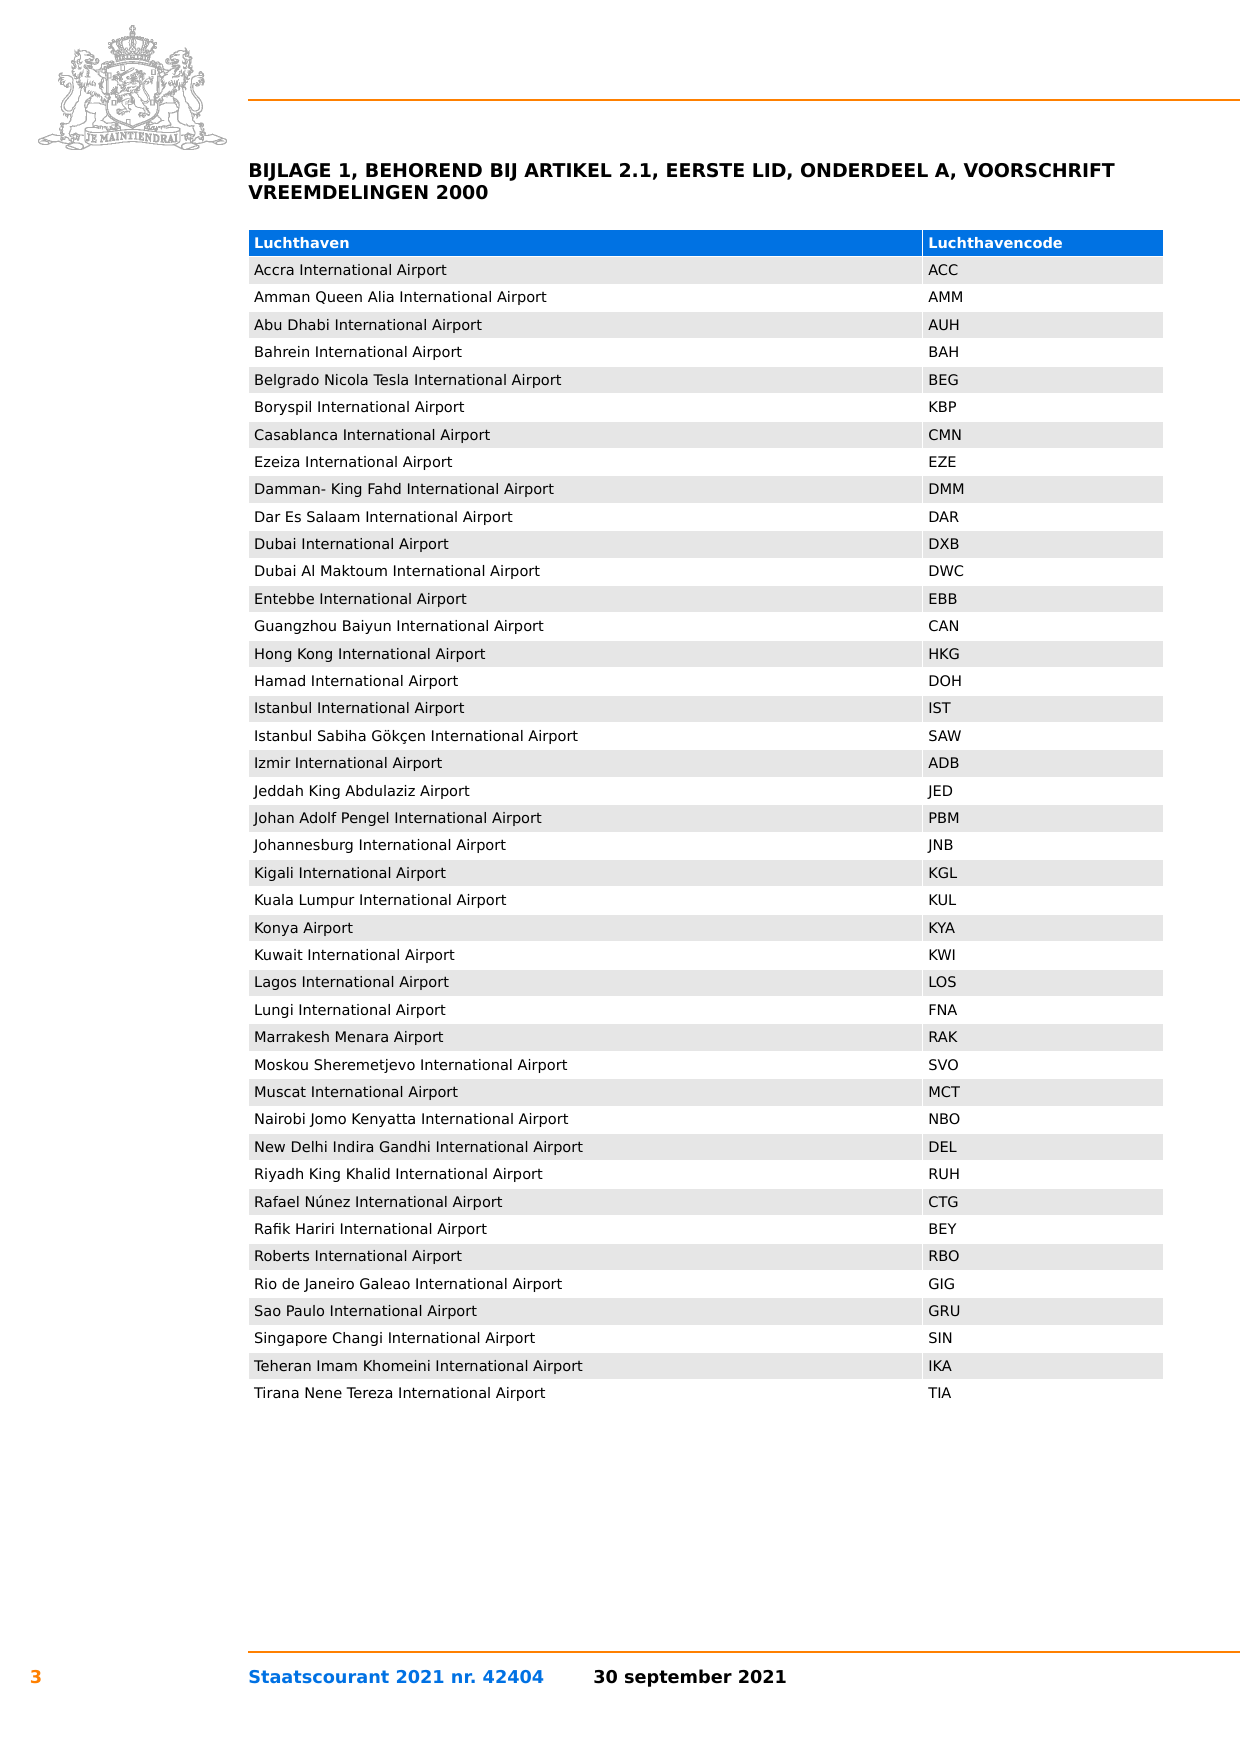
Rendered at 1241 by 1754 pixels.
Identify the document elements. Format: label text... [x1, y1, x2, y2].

table_cell Moskou Sheremetjevo International Airport [249, 1052, 922, 1078]
table_cell Entebbe International Airport [249, 586, 922, 612]
table_cell Hong Kong International Airport [249, 641, 922, 667]
table_cell Johannesburg International Airport [249, 833, 922, 859]
table_cell Accra International Airport [249, 257, 922, 284]
table_cell KYA [923, 915, 1163, 941]
table_cell CAN [923, 614, 1163, 640]
table_cell Abu Dhabi International Airport [249, 312, 922, 338]
table_cell BEG [923, 367, 1163, 393]
table_cell BEY [923, 1216, 1163, 1242]
table_cell Muscat International Airport [249, 1079, 922, 1106]
table_cell BAH [923, 340, 1163, 366]
table_cell LOS [923, 970, 1163, 996]
table_cell Amman Queen Alia International Airport [249, 285, 922, 311]
table_cell Guangzhou Baiyun International Airport [249, 614, 922, 640]
table_header Luchthavencode [923, 230, 1163, 256]
table_cell Hamad International Airport [249, 668, 922, 694]
table_cell Ezeiza International Airport [249, 449, 922, 475]
table_cell DOH [923, 668, 1163, 694]
table_cell EZE [923, 449, 1163, 475]
subtitle BIJLAGE 1, BEHOREND BIJ ARTIKEL 2.1, EERSTE LID, ONDERDEEL A, VOORSCHRIFT VREEMDELINGEN 2000 [248, 160, 1163, 204]
table_cell SAW [923, 723, 1163, 749]
table_cell Kigali International Airport [249, 860, 922, 886]
table_cell FNA [923, 997, 1163, 1023]
table_cell ADB [923, 750, 1163, 777]
table_cell Tirana Nene Tereza International Airport [249, 1381, 922, 1407]
table_header Luchthaven [249, 230, 922, 256]
table_cell Nairobi Jomo Kenyatta International Airport [249, 1107, 922, 1133]
table_cell Belgrado Nicola Tesla International Airport [249, 367, 922, 393]
table_cell CTG [923, 1189, 1163, 1215]
table_cell Dubai Al Maktoum International Airport [249, 559, 922, 585]
table_cell Lungi International Airport [249, 997, 922, 1023]
table_cell Rafik Hariri International Airport [249, 1216, 922, 1242]
table_cell KWI [923, 942, 1163, 968]
table_cell Roberts International Airport [249, 1244, 922, 1270]
table_cell AUH [923, 312, 1163, 338]
table_cell TIA [923, 1381, 1163, 1407]
table_cell Istanbul International Airport [249, 696, 922, 722]
table_cell Johan Adolf Pengel International Airport [249, 805, 922, 832]
table_cell Dar Es Salaam International Airport [249, 504, 922, 530]
table_cell HKG [923, 641, 1163, 667]
table_cell Kuala Lumpur International Airport [249, 888, 922, 914]
table_cell Sao Paulo International Airport [249, 1298, 922, 1325]
table_cell DMM [923, 476, 1163, 503]
table_cell RBO [923, 1244, 1163, 1270]
table_cell JED [923, 778, 1163, 804]
table_cell Rafael Núnez International Airport [249, 1189, 922, 1215]
table_cell Izmir International Airport [249, 750, 922, 777]
table_cell KGL [923, 860, 1163, 886]
table_cell Casablanca International Airport [249, 422, 922, 448]
table_cell KUL [923, 888, 1163, 914]
table_cell Riyadh King Khalid International Airport [249, 1161, 922, 1188]
table_cell Kuwait International Airport [249, 942, 922, 968]
table_cell CMN [923, 422, 1163, 448]
table_cell AMM [923, 285, 1163, 311]
table_cell Singapore Changi International Airport [249, 1326, 922, 1352]
table_cell Konya Airport [249, 915, 922, 941]
table_cell Dubai International Airport [249, 531, 922, 558]
table_cell MCT [923, 1079, 1163, 1106]
table_cell Damman- King Fahd International Airport [249, 476, 922, 503]
table_cell New Delhi Indira Gandhi International Airport [249, 1134, 922, 1160]
picture [38, 25, 227, 150]
table_cell Teheran Imam Khomeini International Airport [249, 1353, 922, 1379]
table_cell Istanbul Sabiha Gökçen International Airport [249, 723, 922, 749]
table_cell KBP [923, 394, 1163, 421]
table_cell Rio de Janeiro Galeao International Airport [249, 1271, 922, 1297]
table_cell GRU [923, 1298, 1163, 1325]
table_cell Boryspil International Airport [249, 394, 922, 421]
table_cell ACC [923, 257, 1163, 284]
table_cell DEL [923, 1134, 1163, 1160]
table_cell IKA [923, 1353, 1163, 1379]
table_cell GIG [923, 1271, 1163, 1297]
table_cell Bahrein International Airport [249, 340, 922, 366]
table_cell JNB [923, 833, 1163, 859]
table_cell Jeddah King Abdulaziz Airport [249, 778, 922, 804]
table_cell DXB [923, 531, 1163, 558]
table_cell NBO [923, 1107, 1163, 1133]
table_cell EBB [923, 586, 1163, 612]
table_cell DWC [923, 559, 1163, 585]
table_cell IST [923, 696, 1163, 722]
table_cell DAR [923, 504, 1163, 530]
table_cell PBM [923, 805, 1163, 832]
table_cell SVO [923, 1052, 1163, 1078]
table_cell RUH [923, 1161, 1163, 1188]
table_cell Marrakesh Menara Airport [249, 1024, 922, 1051]
table_cell RAK [923, 1024, 1163, 1051]
table_cell Lagos International Airport [249, 970, 922, 996]
table_cell SIN [923, 1326, 1163, 1352]
